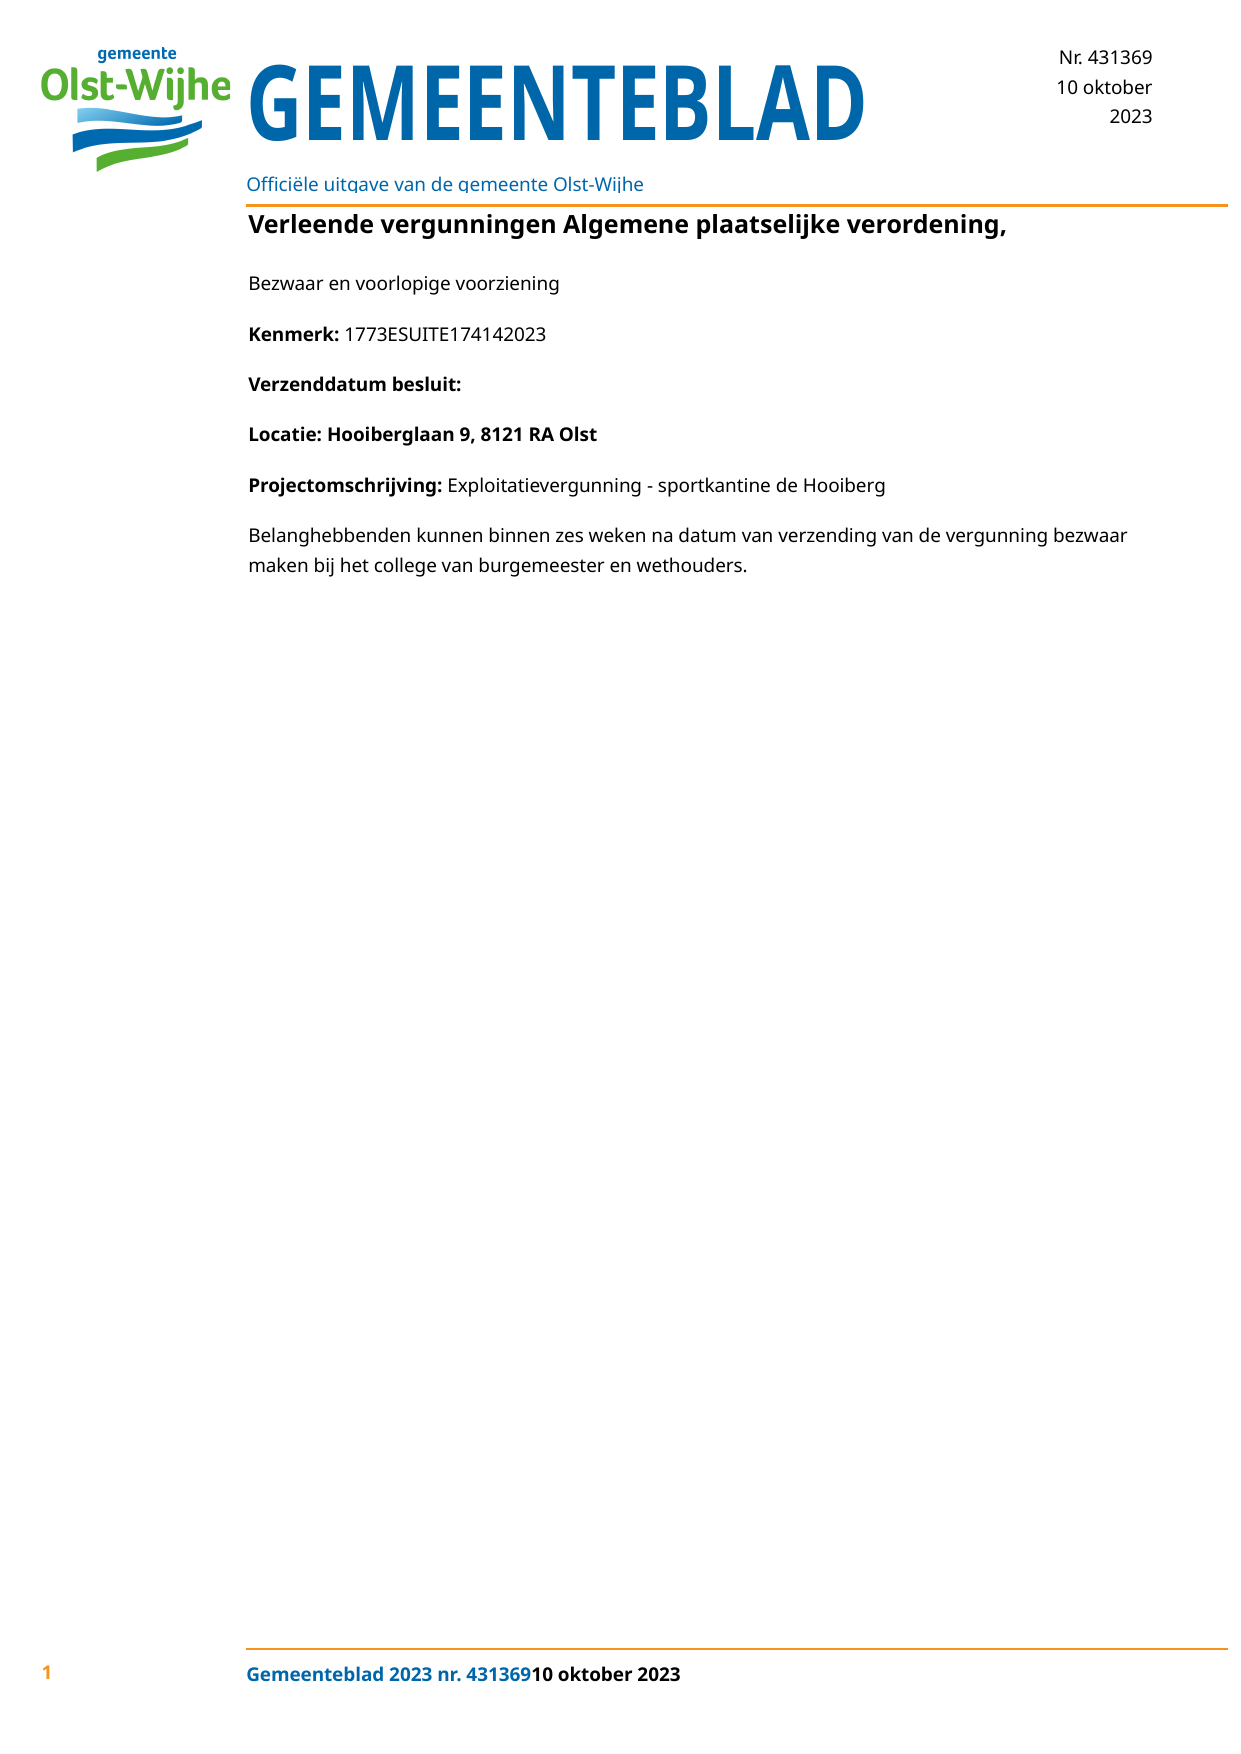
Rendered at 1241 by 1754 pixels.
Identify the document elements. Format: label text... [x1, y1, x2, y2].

text Projectomschrijving: Exploitatievergunning - sportkantine de Hooiberg [248, 472, 1152, 498]
text Belanghebbenden kunnen binnen zes weken na datum van verzending van de vergunning bezwaar maken bij het college van burgemeester en wethouders. [248, 522, 1152, 578]
text Bezwaar en voorlopige voorziening [248, 270, 1152, 296]
text Kenmerk: 1773ESUITE174142023 [248, 321, 1152, 346]
picture [41, 47, 231, 172]
text Verzenddatum besluit: [248, 371, 1152, 397]
text Verleende vergunningen Algemene plaatselijke verordening, [248, 207, 1152, 241]
text Locatie: Hooiberglaan 9, 8121 RA Olst [248, 422, 1152, 447]
